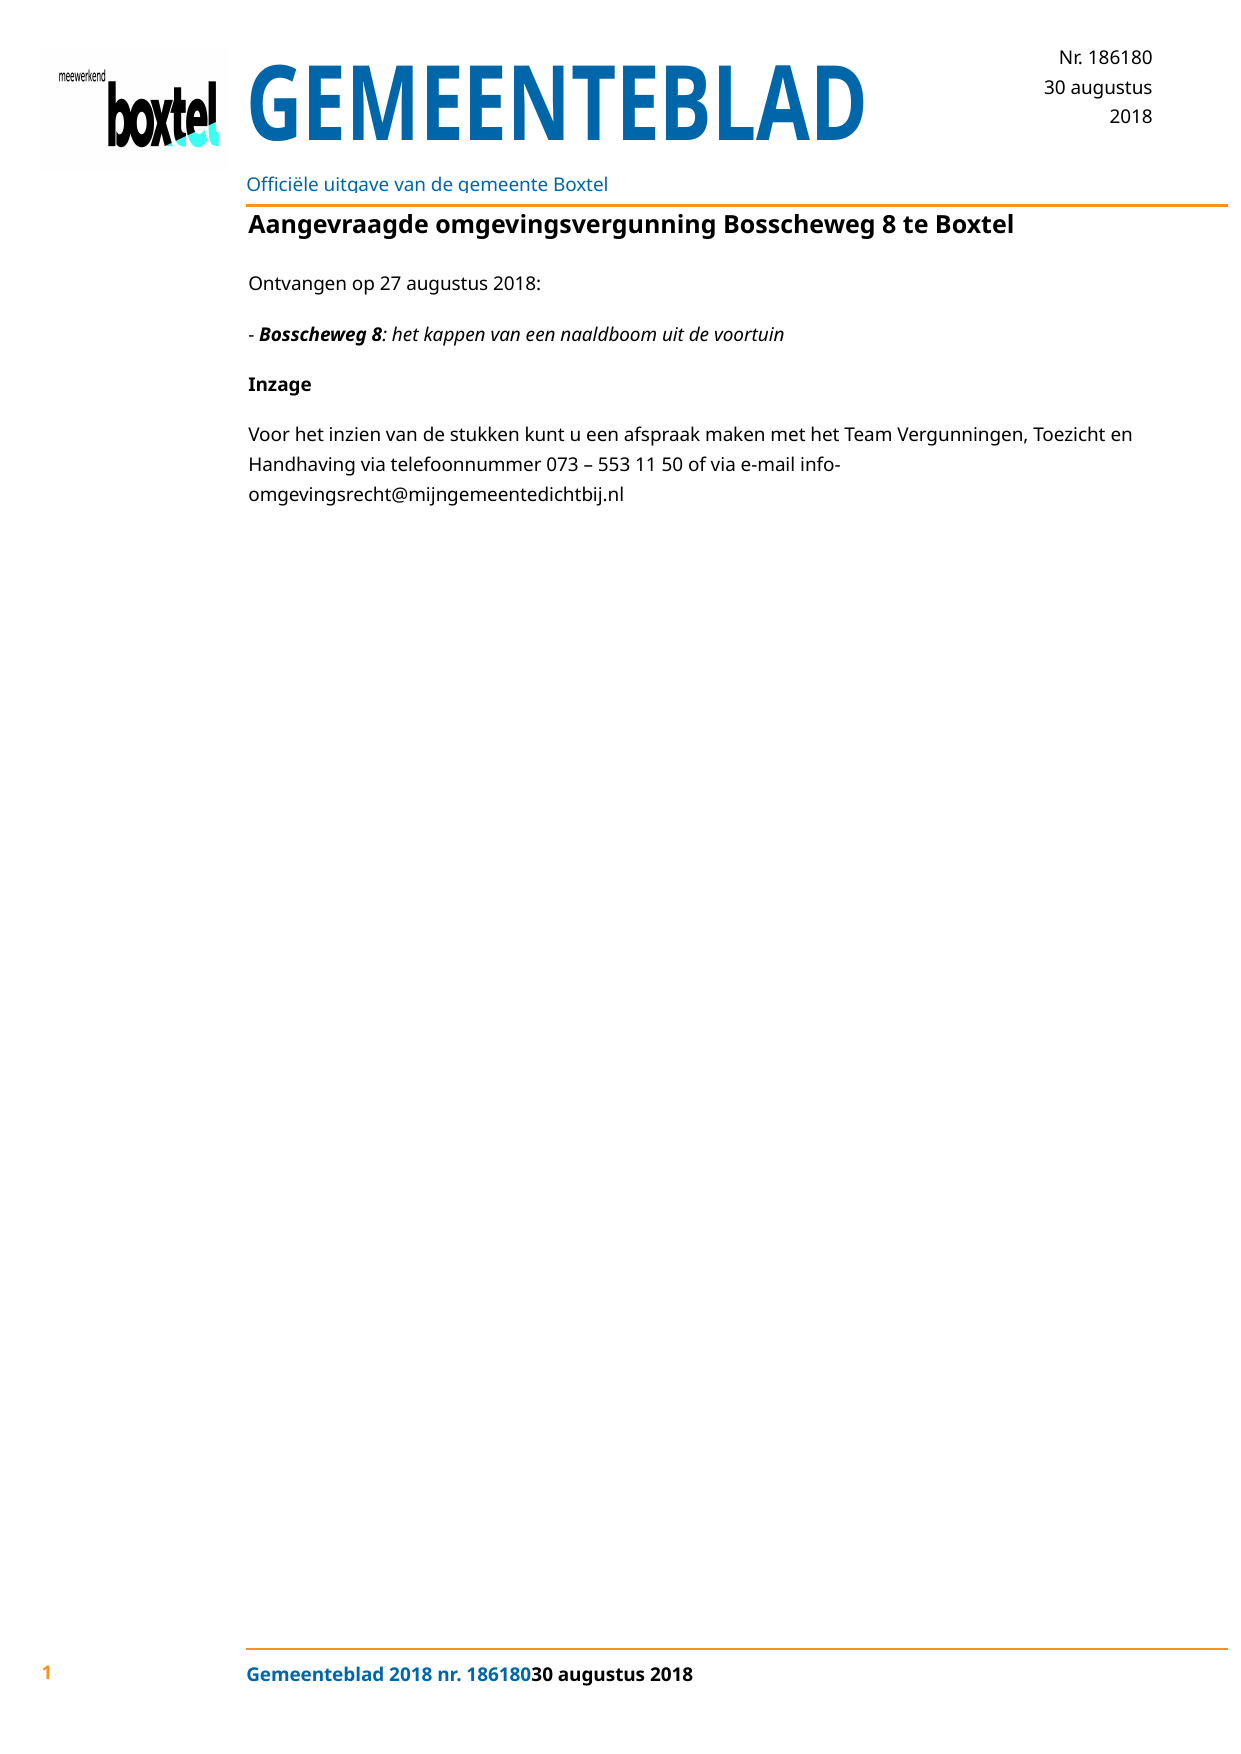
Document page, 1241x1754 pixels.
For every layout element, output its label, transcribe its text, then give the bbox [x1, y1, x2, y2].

text - Bosscheweg 8: het kappen van een naaldboom uit de voortuin [248, 321, 1152, 346]
text Inzage [248, 371, 1152, 397]
text Ontvangen op 27 augustus 2018: [248, 270, 1152, 296]
text Voor het inzien van de stukken kunt u een afspraak maken met het Team Vergunningen, Toezicht en Handhaving via telefoonnummer 073 – 553 11 50 of via e-mail info-omgevingsrecht@mijngemeentedichtbij.nl [248, 422, 1152, 506]
picture [41, 47, 231, 172]
text Aangevraagde omgevingsvergunning Bosscheweg 8 te Boxtel [248, 207, 1152, 241]
